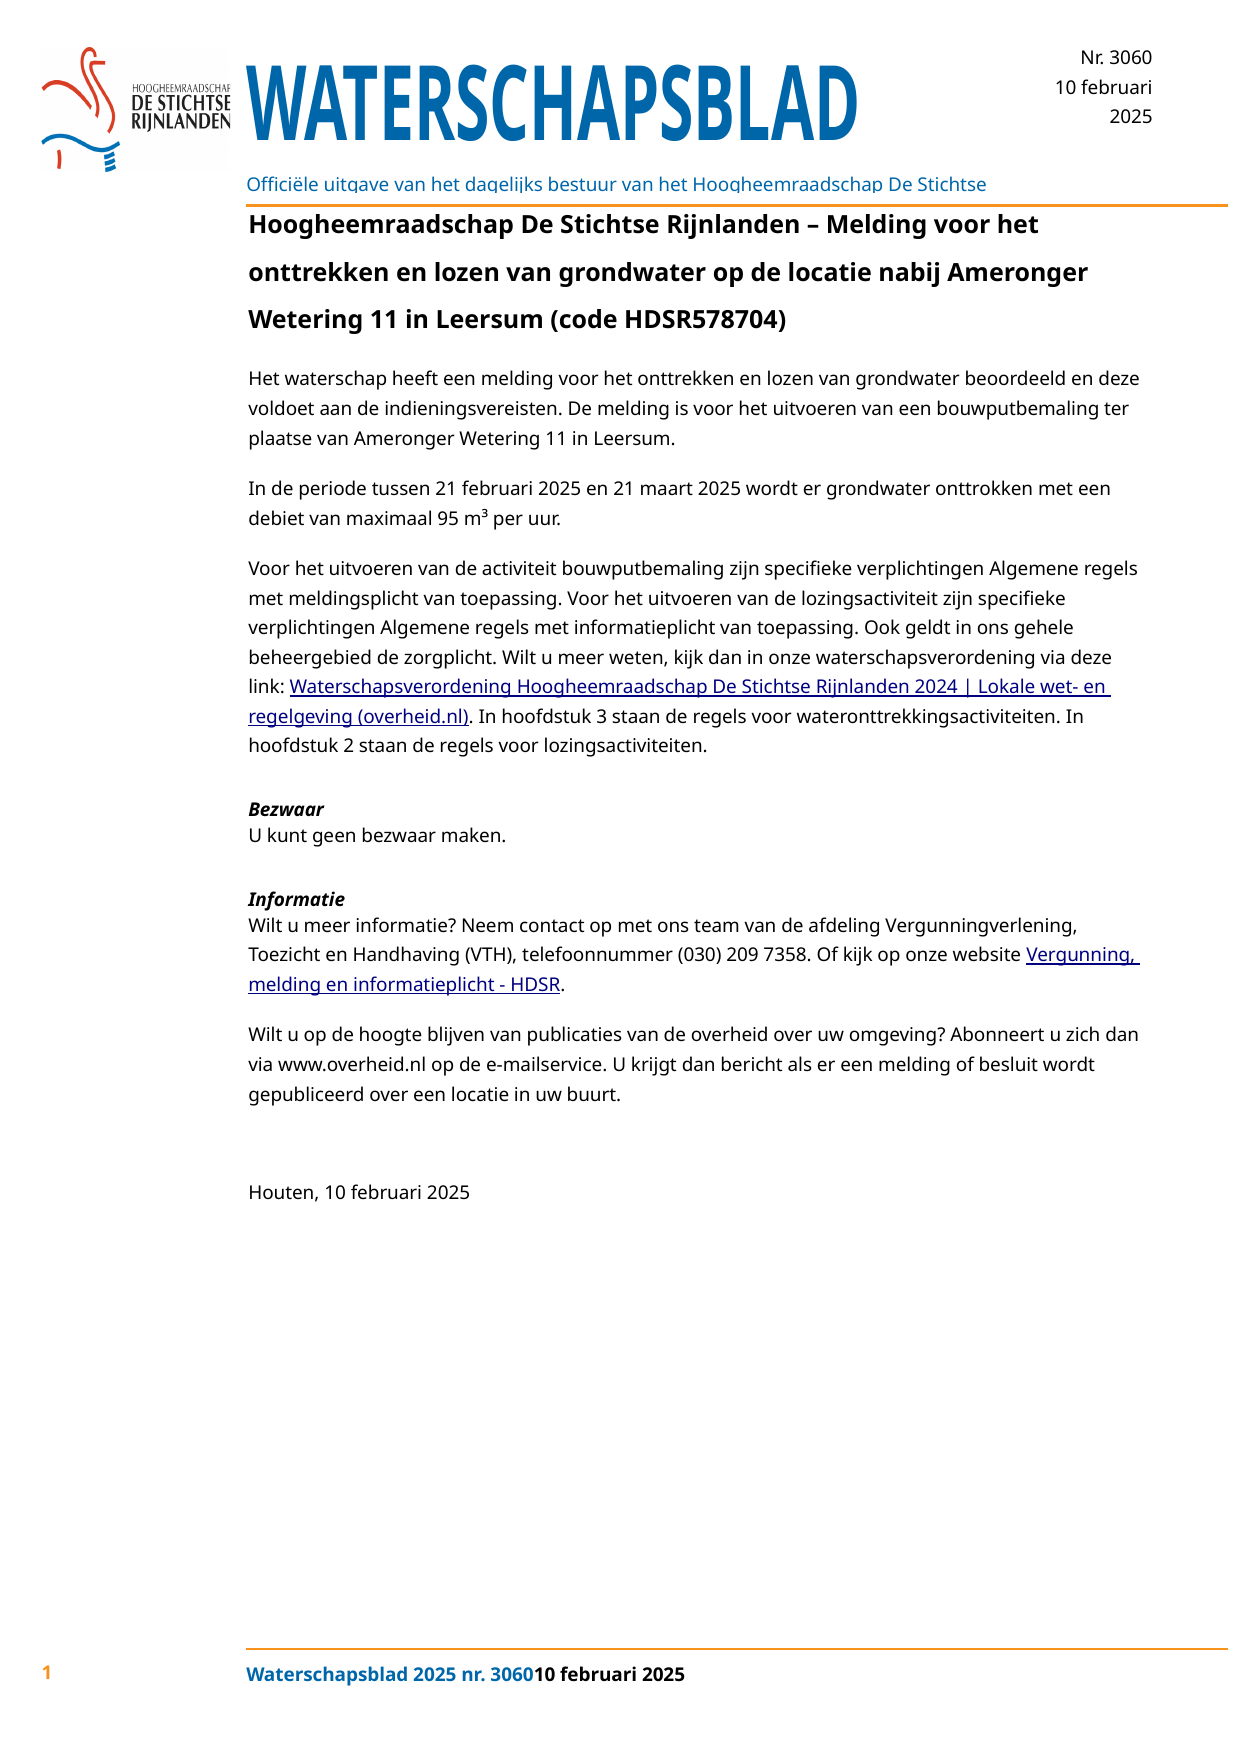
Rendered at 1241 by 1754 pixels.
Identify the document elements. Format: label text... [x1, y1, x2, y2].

text Bezwaar [248, 797, 1152, 822]
text Hoogheemraadschap De Stichtse Rijnlanden – Melding voor het onttrekken en lozen van grondwater op de locatie nabij Ameronger Wetering 11 in Leersum (code HDSR578704) [248, 207, 1152, 336]
text Het waterschap heeft een melding voor het onttrekken en lozen van grondwater beoordeeld en deze voldoet aan de indieningsvereisten. De melding is voor het uitvoeren van een bouwputbemaling ter plaatse van Ameronger Wetering 11 in Leersum. [248, 366, 1152, 450]
text Wilt u meer informatie? Neem contact op met ons team van de afdeling Vergunningverlening, Toezicht en Handhaving (VTH), telefoonnummer (030) 209 7358. Of kijk op onze website Vergunning, melding en informatieplicht - HDSR. [248, 912, 1152, 997]
picture [41, 47, 231, 172]
text Voor het uitvoeren van de activiteit bouwputbemaling zijn specifieke verplichtingen Algemene regels met meldingsplicht van toepassing. Voor het uitvoeren van de lozingsactiviteit zijn specifieke verplichtingen Algemene regels met informatieplicht van toepassing. Ook geldt in ons gehele beheergebied de zorgplicht. Wilt u meer weten, kijk dan in onze waterschapsverordening via deze link: Waterschapsverordening Hoogheemraadschap De Stichtse Rijnlanden 2024 | Lokale wet- en regelgeving (overheid.nl). In hoofdstuk 3 staan de regels voor wateronttrekkingsactiviteiten. In hoofdstuk 2 staan de regels voor lozingsactiviteiten. [248, 555, 1152, 758]
text Wilt u op de hoogte blijven van publicaties van de overheid over uw omgeving? Abonneert u zich dan via www.overheid.nl op de e-mailservice. U krijgt dan bericht als er een melding of besluit wordt gepubliceerd over een locatie in uw buurt. [248, 1022, 1152, 1106]
text U kunt geen bezwaar maken. [248, 822, 1152, 848]
text In de periode tussen 21 februari 2025 en 21 maart 2025 wordt er grondwater onttrokken met een debiet van maximaal 95 m³ per uur. [248, 475, 1152, 530]
text Houten, 10 februari 2025 [248, 1179, 1152, 1205]
text Informatie [248, 886, 1152, 912]
